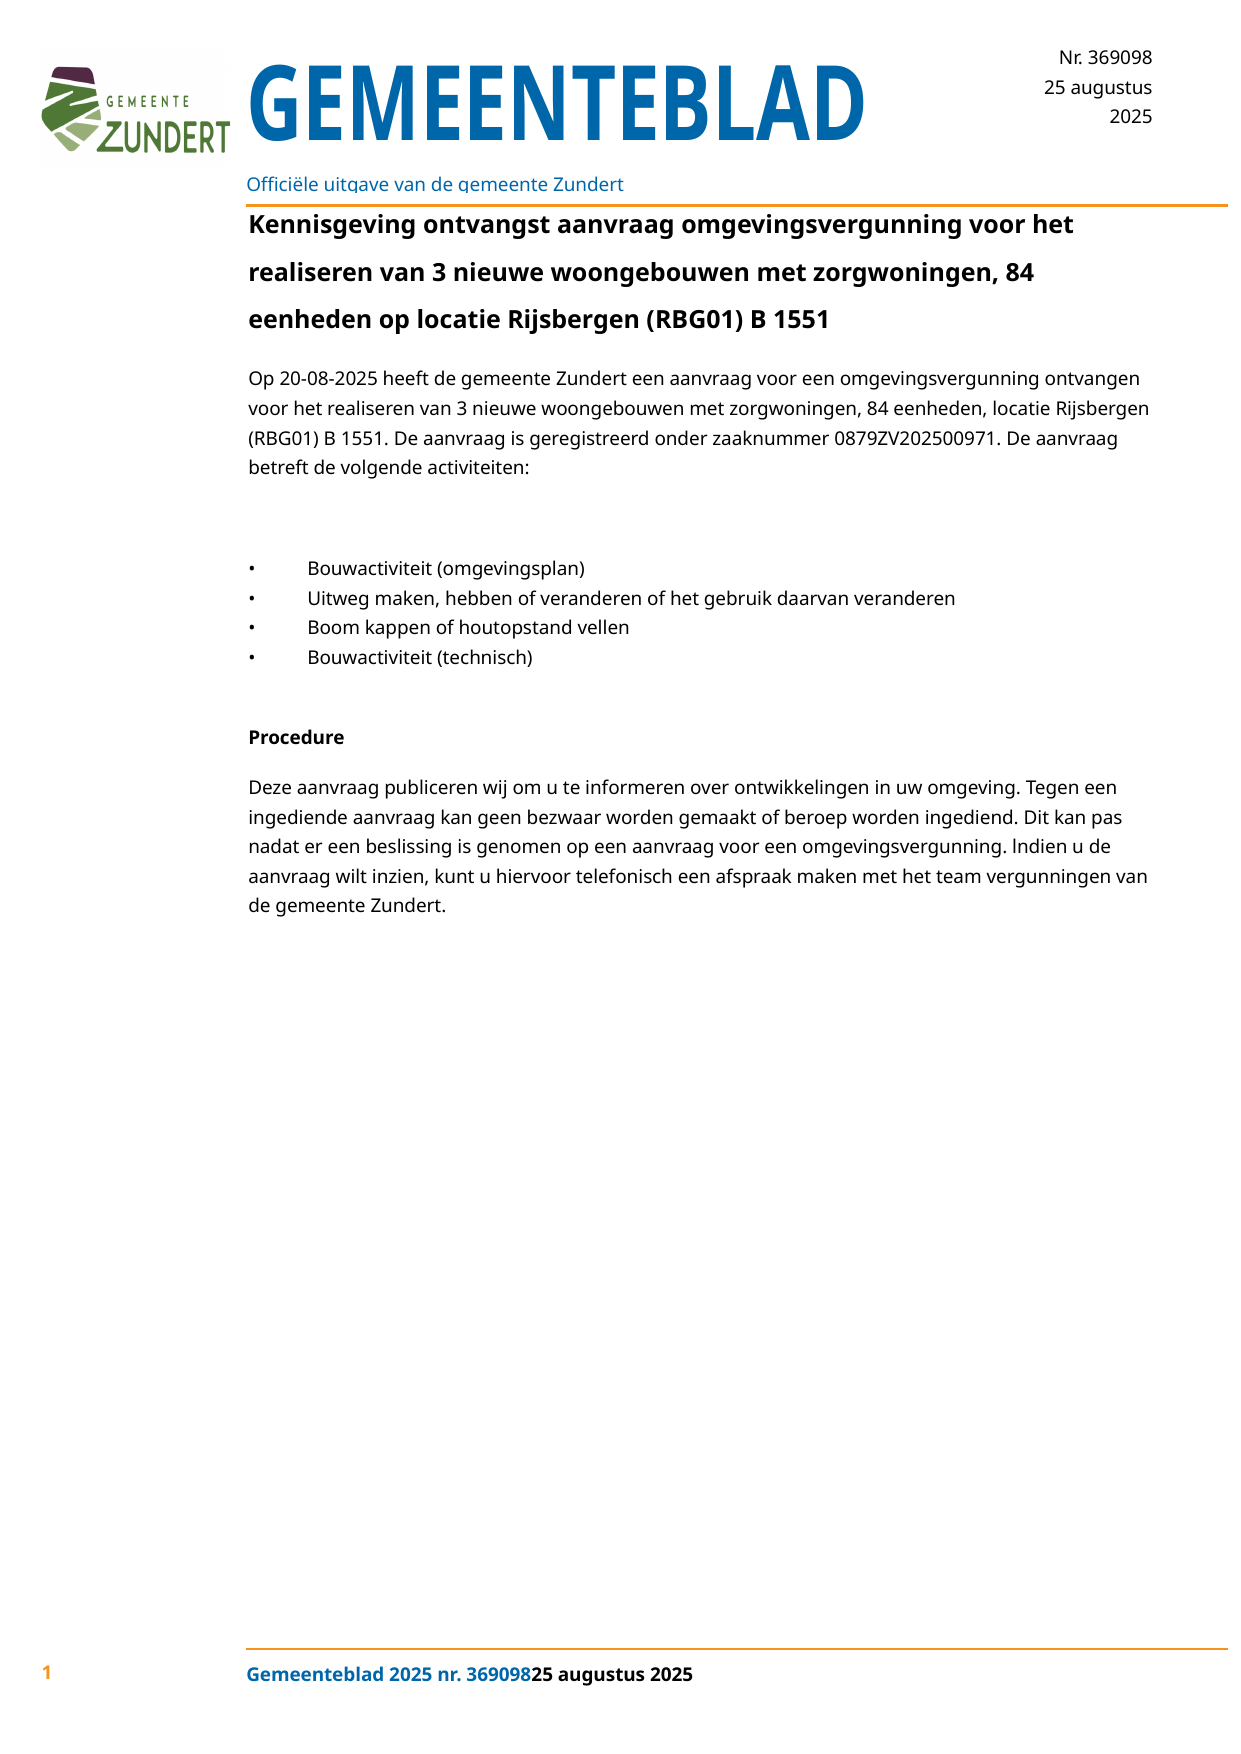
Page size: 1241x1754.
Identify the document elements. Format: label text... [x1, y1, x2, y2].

text Kennisgeving ontvangst aanvraag omgevingsvergunning voor het realiseren van 3 nieuwe woongebouwen met zorgwoningen, 84 eenheden op locatie Rijsbergen (RBG01) B 1551 [248, 207, 1152, 336]
list Bouwactiviteit (technisch) [248, 644, 1152, 669]
text Procedure [248, 724, 1152, 749]
text Op 20-08-2025 heeft de gemeente Zundert een aanvraag voor een omgevingsvergunning ontvangen voor het realiseren van 3 nieuwe woongebouwen met zorgwoningen, 84 eenheden, locatie Rijsbergen (RBG01) B 1551. De aanvraag is geregistreerd onder zaaknummer 0879ZV202500971. De aanvraag betreft de volgende activiteiten: [248, 366, 1152, 480]
text Deze aanvraag publiceren wij om u te informeren over ontwikkelingen in uw omgeving. Tegen een ingediende aanvraag kan geen bezwaar worden gemaakt of beroep worden ingediend. Dit kan pas nadat er een beslissing is genomen op een aanvraag voor een omgevingsvergunning. lndien u de aanvraag wilt inzien, kunt u hiervoor telefonisch een afspraak maken met het team vergunningen van de gemeente Zundert. [248, 774, 1152, 918]
list Boom kappen of houtopstand vellen [248, 614, 1152, 640]
list Bouwactiviteit (omgevingsplan) [248, 555, 1152, 581]
list Uitweg maken, hebben of veranderen of het gebruik daarvan veranderen [248, 585, 1152, 610]
picture [41, 47, 231, 172]
